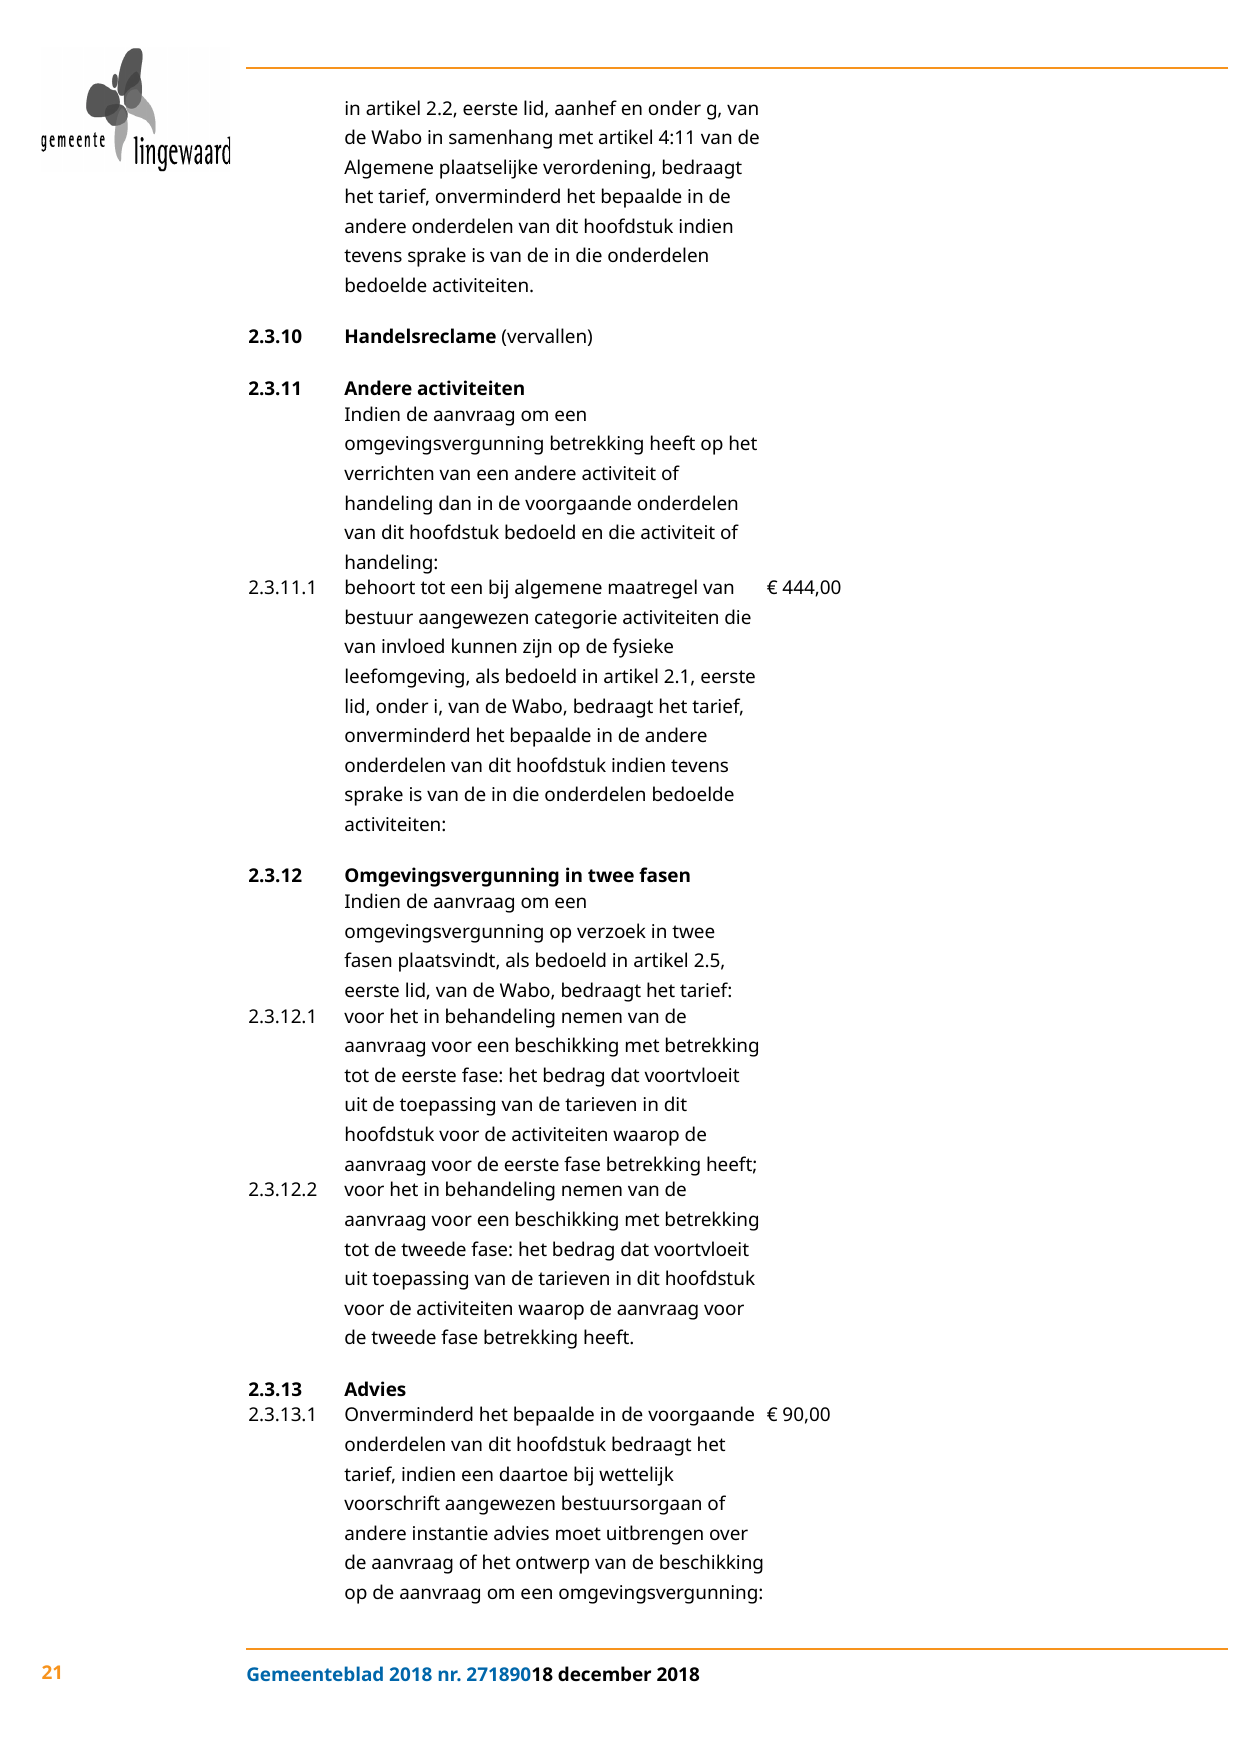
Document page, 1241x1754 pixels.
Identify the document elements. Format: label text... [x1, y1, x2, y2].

table_cell 2.3.13 [248, 1376, 344, 1402]
table_cell [248, 401, 344, 574]
table_cell Indien de aanvraag om een omgevingsvergunning op verzoek in twee fasen plaatsvindt, als bedoeld in artikel 2.5, eerste lid, van de Wabo, bedraagt het tarief: [344, 889, 767, 1003]
table_cell [959, 1003, 1055, 1177]
table_cell [959, 1402, 1055, 1605]
table_cell [344, 298, 767, 324]
table_cell [959, 1376, 1055, 1402]
table_cell [248, 350, 344, 375]
table_cell [959, 324, 1055, 349]
table_cell 2.3.12.1 [248, 1003, 344, 1177]
table_cell [344, 1350, 767, 1376]
table_cell € 90,00 [767, 1402, 959, 1605]
table_cell [767, 350, 959, 375]
table_cell [767, 1376, 959, 1402]
table_cell Onverminderd het bepaalde in de voorgaande onderdelen van dit hoofdstuk bedraagt het tarief, indien een daartoe bij wettelijk voorschrift aangewezen bestuursorgaan of andere instantie advies moet uitbrengen over de aanvraag of het ontwerp van de beschikking op de aanvraag om een omgevingsvergunning: [344, 1402, 767, 1605]
table_cell 2.3.13.1 [248, 1402, 344, 1605]
table_cell [344, 350, 767, 375]
table_cell [248, 95, 344, 298]
table_cell [767, 863, 959, 888]
table_cell voor het in behandeling nemen van de aanvraag voor een beschikking met betrekking tot de tweede fase: het bedrag dat voortvloeit uit toepassing van de tarieven in dit hoofdstuk voor de activiteiten waarop de aanvraag voor de tweede fase betrekking heeft. [344, 1177, 767, 1350]
table_cell [248, 298, 344, 324]
table_cell Indien de aanvraag om een omgevingsvergunning betrekking heeft op het verrichten van een andere activiteit of handeling dan in de voorgaande onderdelen van dit hoofdstuk bedoeld en die activiteit of handeling: [344, 401, 767, 574]
table_cell [767, 1177, 959, 1350]
table_cell [767, 837, 959, 863]
table_cell voor het in behandeling nemen van de aanvraag voor een beschikking met betrekking tot de eerste fase: het bedrag dat voortvloeit uit de toepassing van de tarieven in dit hoofdstuk voor de activiteiten waarop de aanvraag voor de eerste fase betrekking heeft; [344, 1003, 767, 1177]
table_cell [959, 350, 1055, 375]
table_cell € 444,00 [767, 575, 959, 837]
table_cell [959, 575, 1055, 837]
table_cell [959, 1177, 1055, 1350]
table_cell [959, 401, 1055, 574]
table_cell [959, 837, 1055, 863]
table_cell [248, 889, 344, 1003]
table_cell [959, 375, 1055, 401]
table_cell [767, 401, 959, 574]
table_cell 2.3.11.1 [248, 575, 344, 837]
table_cell [248, 1350, 344, 1376]
table_cell [767, 1350, 959, 1376]
table_cell [959, 1350, 1055, 1376]
table_cell [767, 324, 959, 349]
table_cell [959, 889, 1055, 1003]
table_cell Omgevingsvergunning in twee fasen [344, 863, 767, 888]
table_cell [767, 375, 959, 401]
table_cell Andere activiteiten [344, 375, 767, 401]
table_cell Advies [344, 1376, 767, 1402]
table_cell 2.3.12.2 [248, 1177, 344, 1350]
table_cell in artikel 2.2, eerste lid, aanhef en onder g, van de Wabo in samenhang met artikel 4:11 van de Algemene plaatselijke verordening, bedraagt het tarief, onverminderd het bepaalde in de andere onderdelen van dit hoofdstuk indien tevens sprake is van de in die onderdelen bedoelde activiteiten. [344, 95, 767, 298]
picture [41, 47, 231, 172]
table_cell 2.3.12 [248, 863, 344, 888]
table_cell 2.3.11 [248, 375, 344, 401]
table_cell [767, 889, 959, 1003]
table_cell [767, 95, 959, 298]
table_cell Handelsreclame (vervallen) [344, 324, 767, 349]
table_cell [344, 837, 767, 863]
table_cell 2.3.10 [248, 324, 344, 349]
table_cell [767, 298, 959, 324]
table_cell [959, 298, 1055, 324]
table_cell behoort tot een bij algemene maatregel van bestuur aangewezen categorie activiteiten die van invloed kunnen zijn op de fysieke leefomgeving, als bedoeld in artikel 2.1, eerste lid, onder i, van de Wabo, bedraagt het tarief, onverminderd het bepaalde in de andere onderdelen van dit hoofdstuk indien tevens sprake is van de in die onderdelen bedoelde activiteiten: [344, 575, 767, 837]
table_cell [959, 95, 1055, 298]
table_cell [248, 837, 344, 863]
table_cell [767, 1003, 959, 1177]
table_cell [959, 863, 1055, 888]
